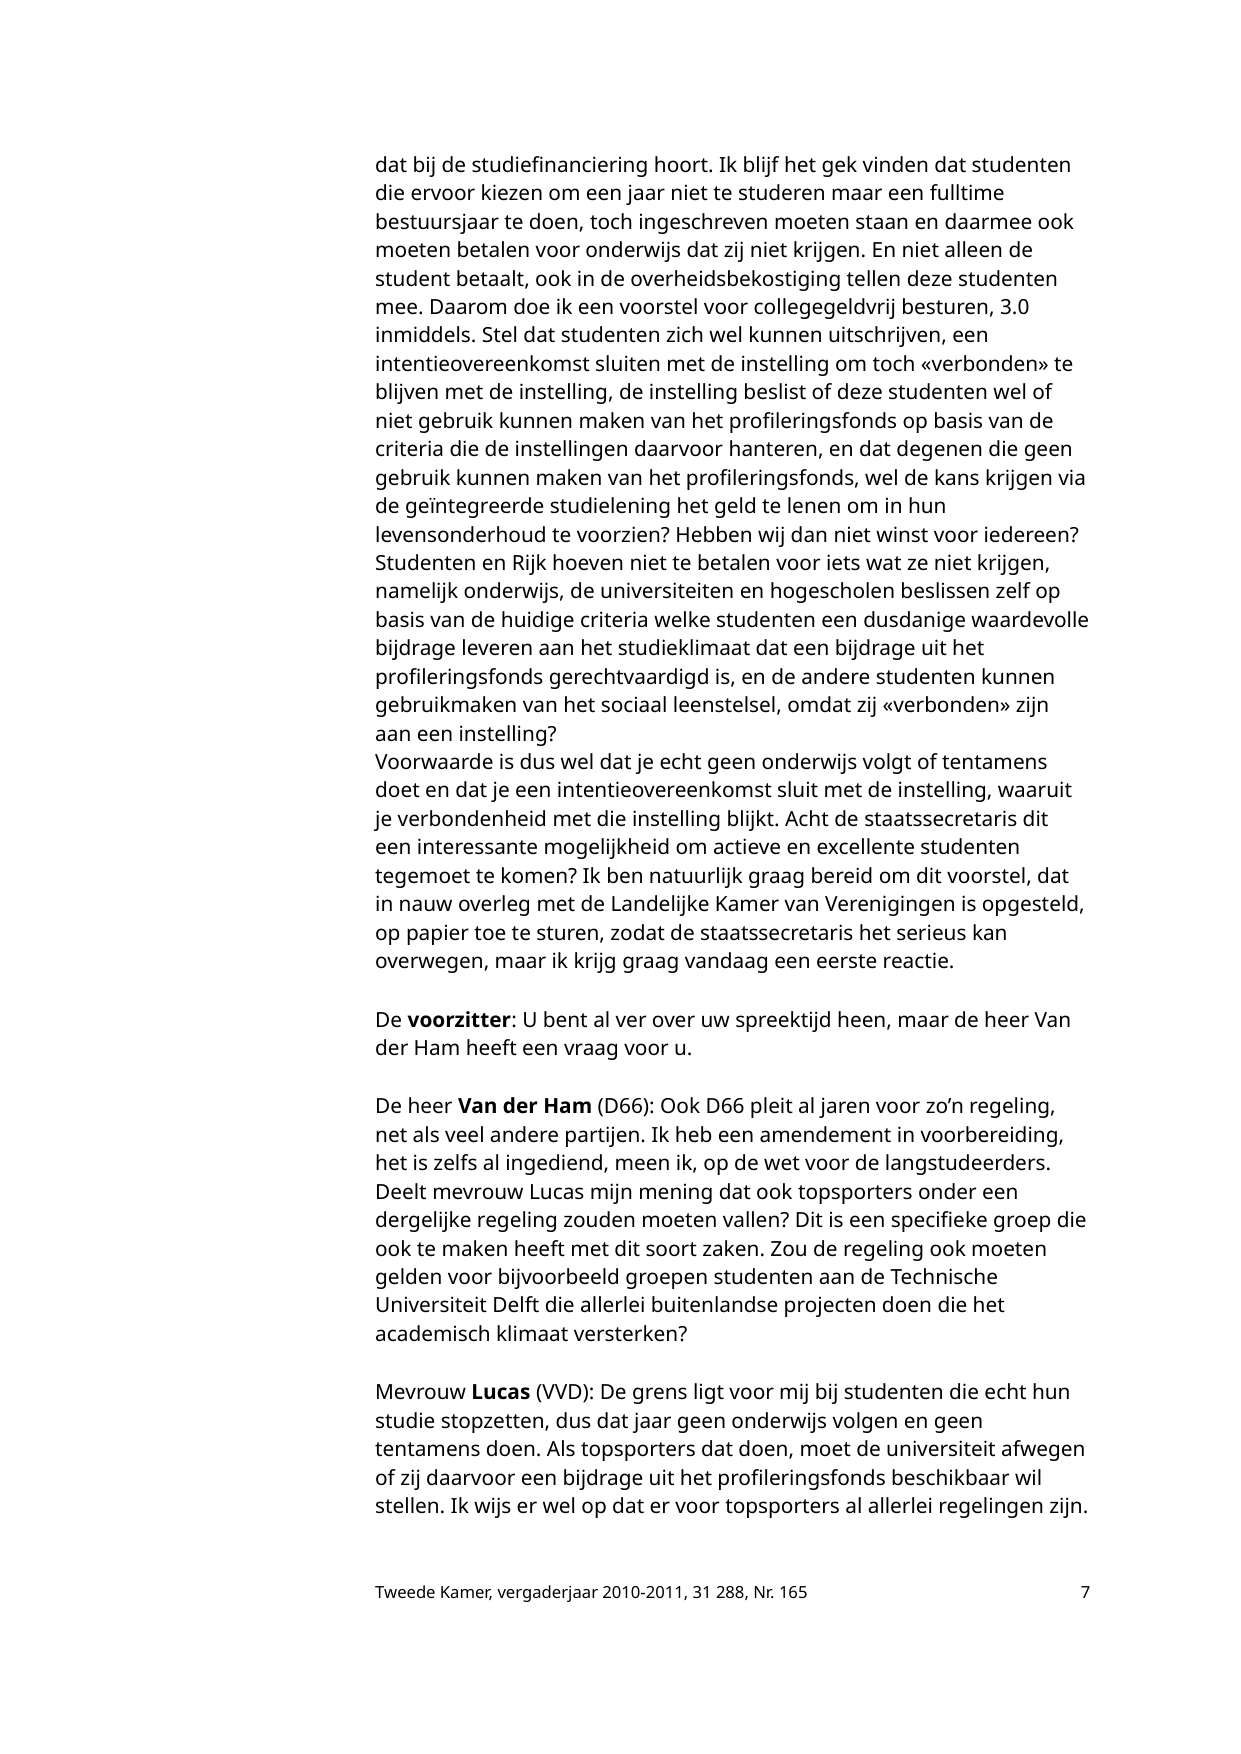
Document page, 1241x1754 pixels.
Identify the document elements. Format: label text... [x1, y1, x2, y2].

text dat bij de studiefinanciering hoort. Ik blijf het gek vinden dat studenten die ervoor kiezen om een jaar niet te studeren maar een fulltime bestuursjaar te doen, toch ingeschreven moeten staan en daarmee ook moeten betalen voor onderwijs dat zij niet krijgen. En niet alleen de student betaalt, ook in de overheidsbekostiging tellen deze studenten mee. Daarom doe ik een voorstel voor collegegeldvrij besturen, 3.0 inmiddels. Stel dat studenten zich wel kunnen uitschrijven, een intentieovereenkomst sluiten met de instelling om toch «verbonden» te blijven met de instelling, de instelling beslist of deze studenten wel of niet gebruik kunnen maken van het profileringsfonds op basis van de criteria die de instellingen daarvoor hanteren, en dat degenen die geen gebruik kunnen maken van het profileringsfonds, wel de kans krijgen via de geïntegreerde studielening het geld te lenen om in hun levensonderhoud te voorzien? Hebben wij dan niet winst voor iedereen? Studenten en Rijk hoeven niet te betalen voor iets wat ze niet krijgen, namelijk onderwijs, de universiteiten en hogescholen beslissen zelf op basis van de huidige criteria welke studenten een dusdanige waardevolle bijdrage leveren aan het studieklimaat dat een bijdrage uit het profileringsfonds gerechtvaardigd is, en de andere studenten kunnen gebruikmaken van het sociaal leenstelsel, omdat zij «verbonden» zijn aan een instelling? [375, 150, 1090, 747]
text Mevrouw Lucas (VVD): De grens ligt voor mij bij studenten die echt hun studie stopzetten, dus dat jaar geen onderwijs volgen en geen tentamens doen. Als topsporters dat doen, moet de universiteit afwegen of zij daarvoor een bijdrage uit het profileringsfonds beschikbaar wil stellen. Ik wijs er wel op dat er voor topsporters al allerlei regelingen zijn. [375, 1377, 1090, 1520]
text De voorzitter: U bent al ver over uw spreektijd heen, maar de heer Van der Ham heeft een vraag voor u. [375, 1005, 1090, 1062]
text De heer Van der Ham (D66): Ook D66 pleit al jaren voor zo’n regeling, net als veel andere partijen. Ik heb een amendement in voorbereiding, het is zelfs al ingediend, meen ik, op de wet voor de langstudeerders. Deelt mevrouw Lucas mijn mening dat ook topsporters onder een dergelijke regeling zouden moeten vallen? Dit is een specifieke groep die ook te maken heeft met dit soort zaken. Zou de regeling ook moeten gelden voor bijvoorbeeld groepen studenten aan de Technische Universiteit Delft die allerlei buitenlandse projecten doen die het academisch klimaat versterken? [375, 1092, 1090, 1347]
text Voorwaarde is dus wel dat je echt geen onderwijs volgt of tentamens doet en dat je een intentieovereenkomst sluit met de instelling, waaruit je verbondenheid met die instelling blijkt. Acht de staatssecretaris dit een interessante mogelijkheid om actieve en excellente studenten tegemoet te komen? Ik ben natuurlijk graag bereid om dit voorstel, dat in nauw overleg met de Landelijke Kamer van Verenigingen is opgesteld, op papier toe te sturen, zodat de staatssecretaris het serieus kan overwegen, maar ik krijg graag vandaag een eerste reactie. [375, 747, 1090, 975]
